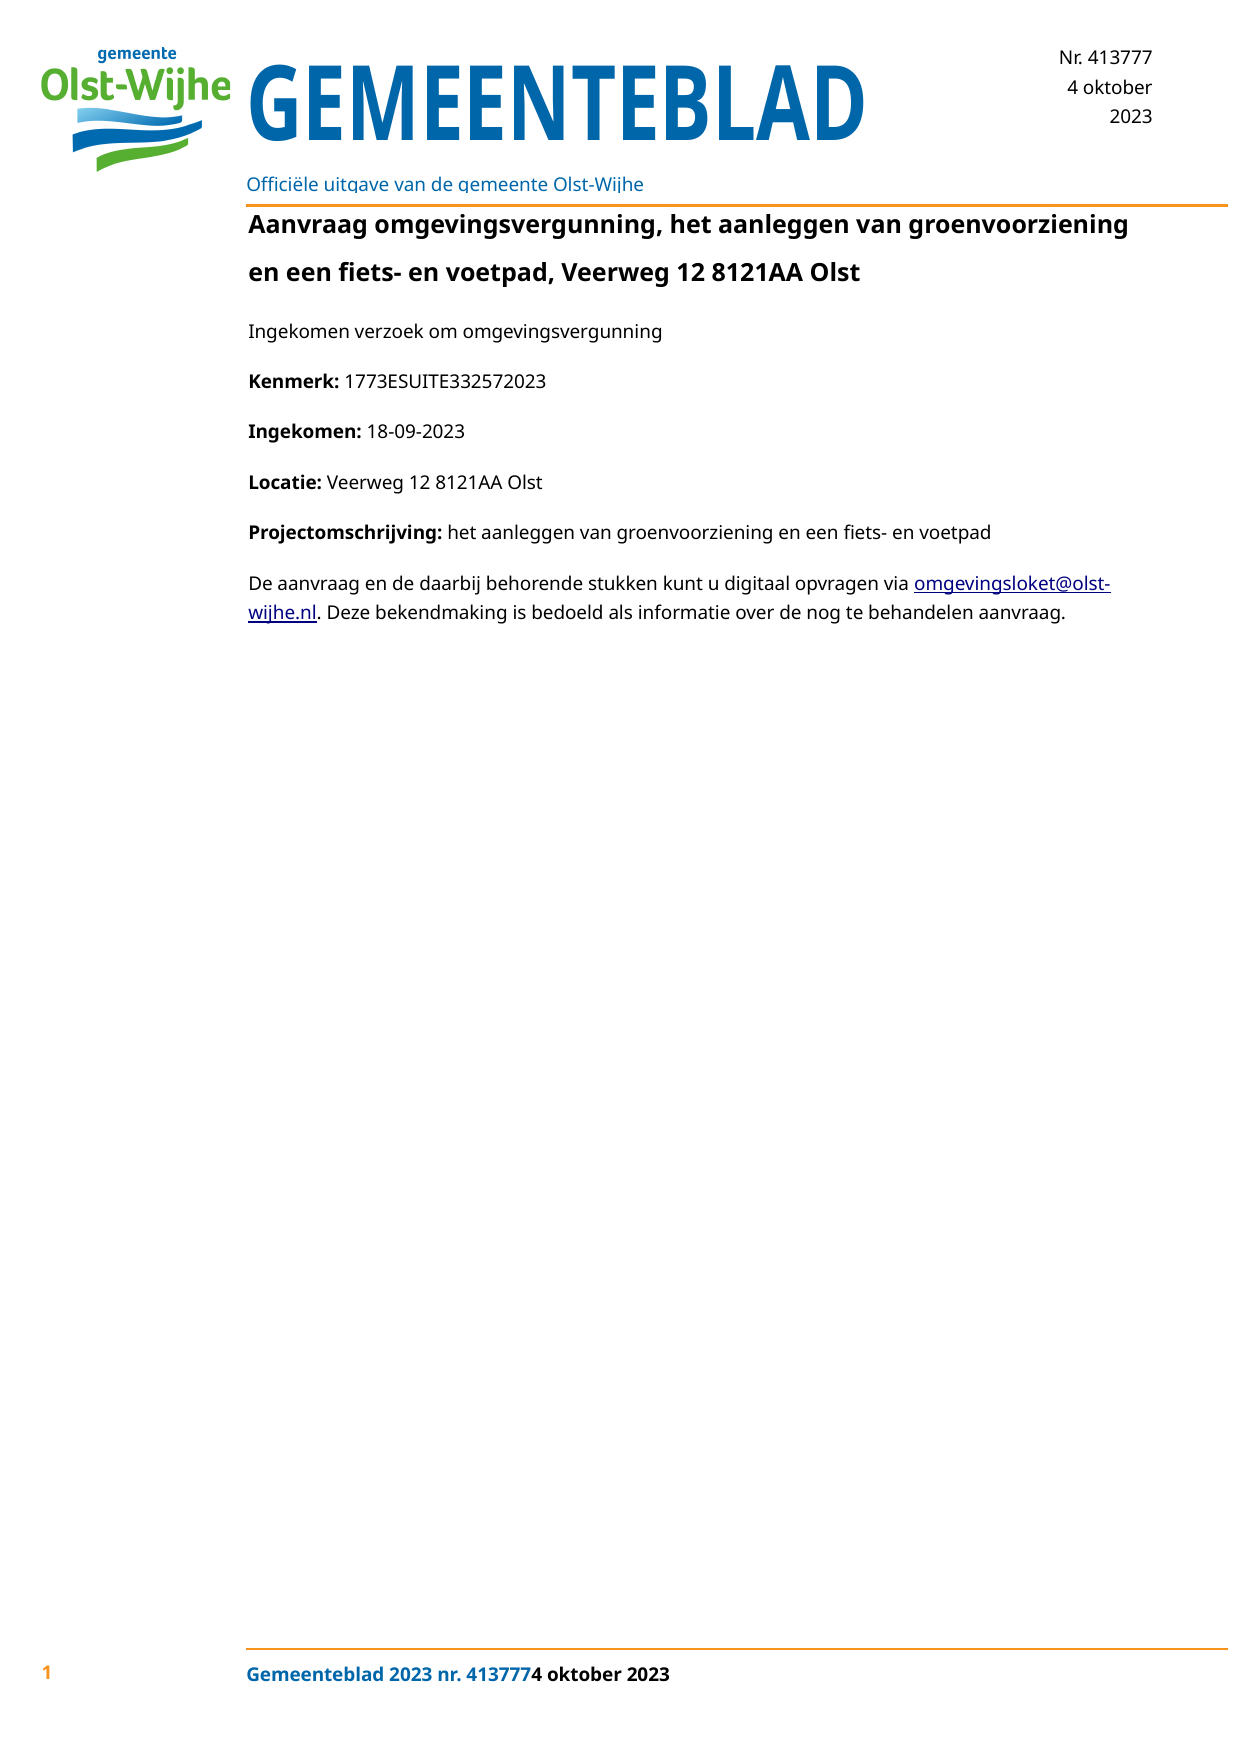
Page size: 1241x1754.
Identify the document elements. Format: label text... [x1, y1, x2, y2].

text Locatie: Veerweg 12 8121AA Olst [248, 469, 1152, 495]
text De aanvraag en de daarbij behorende stukken kunt u digitaal opvragen via omgevingsloket@olst-wijhe.nl. Deze bekendmaking is bedoeld als informatie over de nog te behandelen aanvraag. [248, 570, 1152, 625]
text Aanvraag omgevingsvergunning, het aanleggen van groenvoorziening en een fiets- en voetpad, Veerweg 12 8121AA Olst [248, 207, 1152, 288]
picture [41, 47, 231, 172]
text Kenmerk: 1773ESUITE332572023 [248, 368, 1152, 394]
text Ingekomen verzoek om omgevingsvergunning [248, 318, 1152, 344]
text Projectomschrijving: het aanleggen van groenvoorziening en een fiets- en voetpad [248, 519, 1152, 545]
text Ingekomen: 18-09-2023 [248, 419, 1152, 444]
